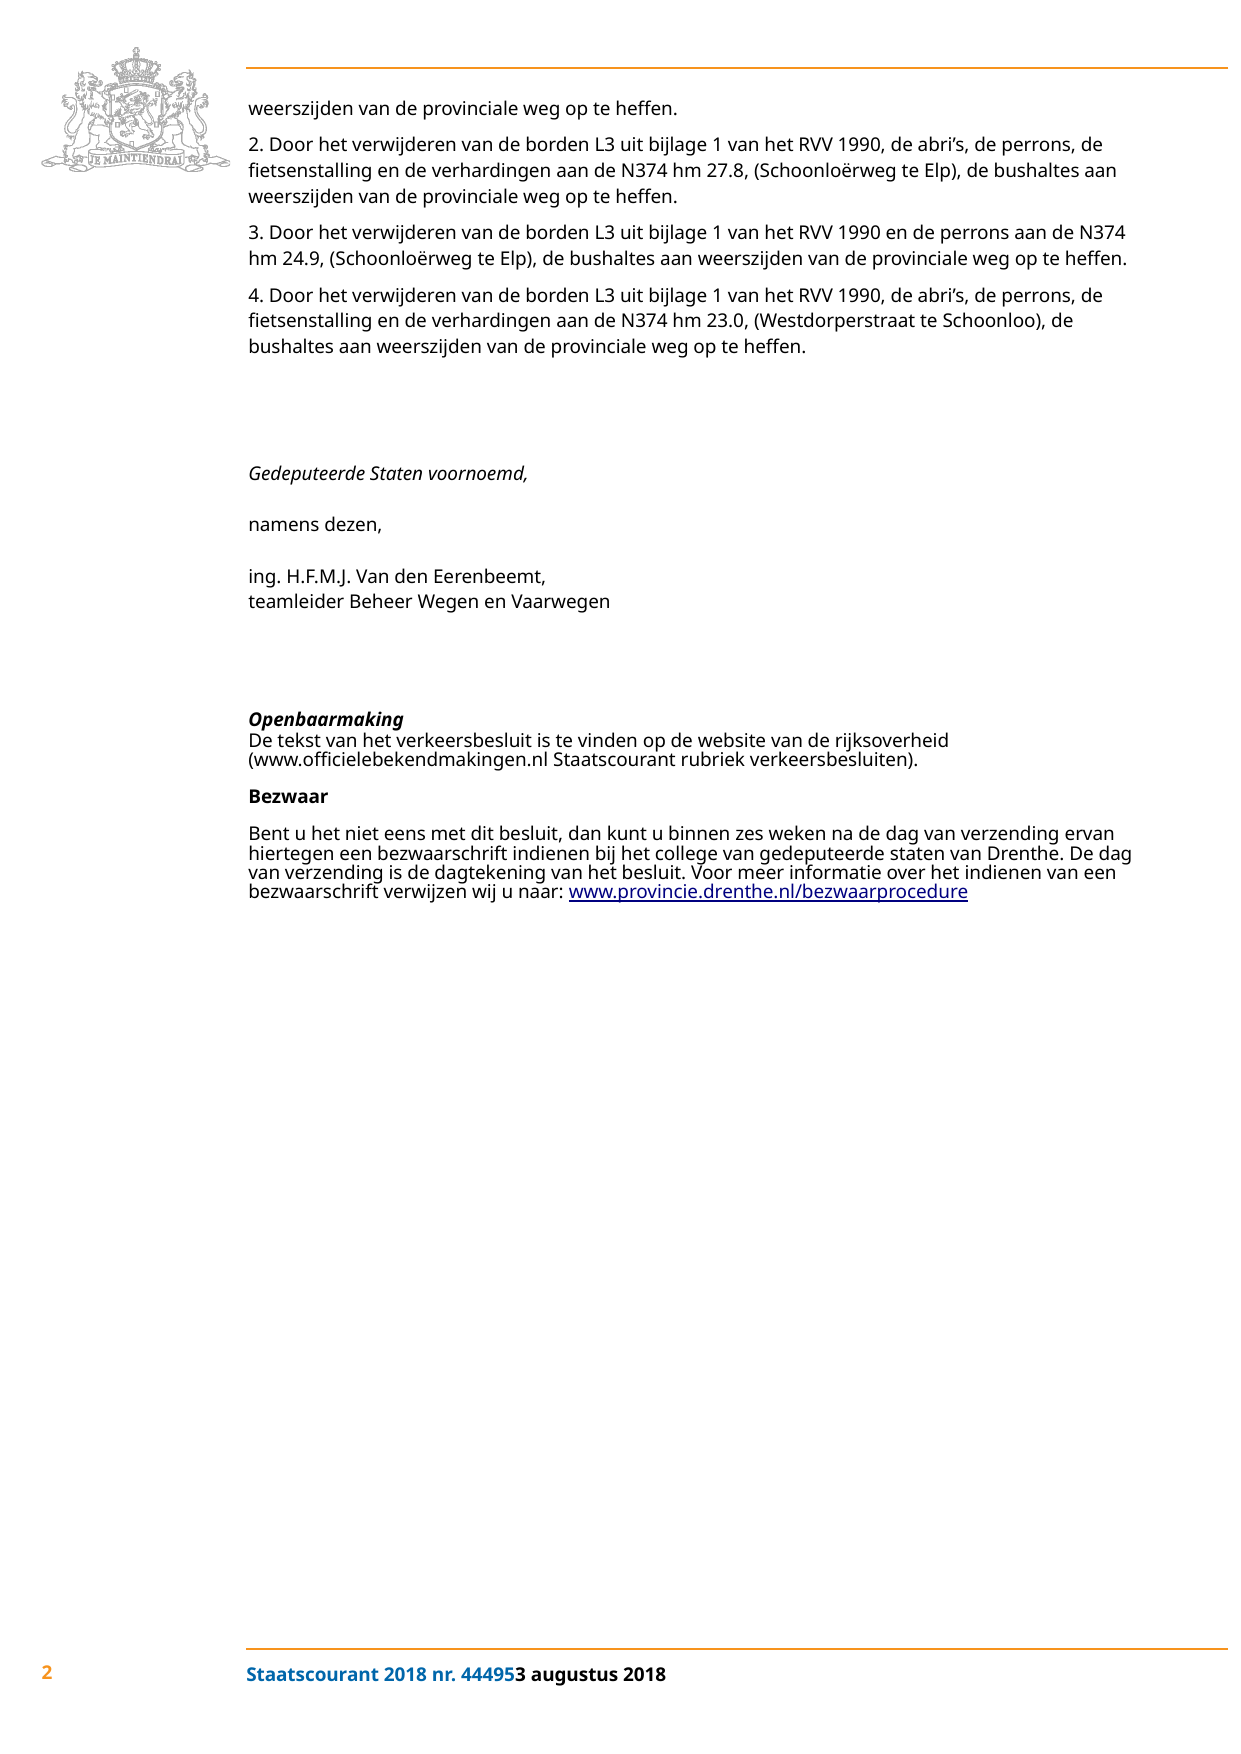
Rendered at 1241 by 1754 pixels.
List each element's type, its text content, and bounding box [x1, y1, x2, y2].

text ing. H.F.M.J. Van den Eerenbeemt, [248, 563, 1152, 588]
text De tekst van het verkeersbesluit is te vinden op de website van de rijksoverheid (www.officielebekendmakingen.nl Staatscourant rubriek verkeersbesluiten). [248, 732, 1152, 771]
picture [41, 47, 231, 172]
text namens dezen, [248, 511, 1152, 537]
text weerszijden van de provinciale weg op te heffen. [248, 95, 1152, 121]
text 4. Door het verwijderen van de borden L3 uit bijlage 1 van het RVV 1990, de abri’s, de perrons, de fietsenstalling en de verhardingen aan de N374 hm 23.0, (Westdorperstraat te Schoonloo), de bushaltes aan weerszijden van de provinciale weg op te heffen. [248, 282, 1152, 359]
text 2. Door het verwijderen van de borden L3 uit bijlage 1 van het RVV 1990, de abri’s, de perrons, de fietsenstalling en de verhardingen aan de N374 hm 27.8, (Schoonloërweg te Elp), de bushaltes aan weerszijden van de provinciale weg op te heffen. [248, 131, 1152, 209]
text 3. Door het verwijderen van de borden L3 uit bijlage 1 van het RVV 1990 en de perrons aan de N374 hm 24.9, (Schoonloërweg te Elp), de bushaltes aan weerszijden van de provinciale weg op te heffen. [248, 219, 1152, 271]
text Gedeputeerde Staten voornoemd, [248, 460, 1152, 486]
text Bent u het niet eens met dit besluit, dan kunt u binnen zes weken na de dag van verzending ervan hiertegen een bezwaarschrift indienen bij het college van gedeputeerde staten van Drenthe. De dag van verzending is de dagtekening van het besluit. Voor meer informatie over het indienen van een bezwaarschrift verwijzen wij u naar: www.provincie.drenthe.nl/bezwaarprocedure [248, 825, 1152, 902]
text Openbaarmaking [248, 706, 1152, 732]
text teamleider Beheer Wegen en Vaarwegen [248, 588, 1152, 614]
text Bezwaar [248, 788, 1152, 808]
